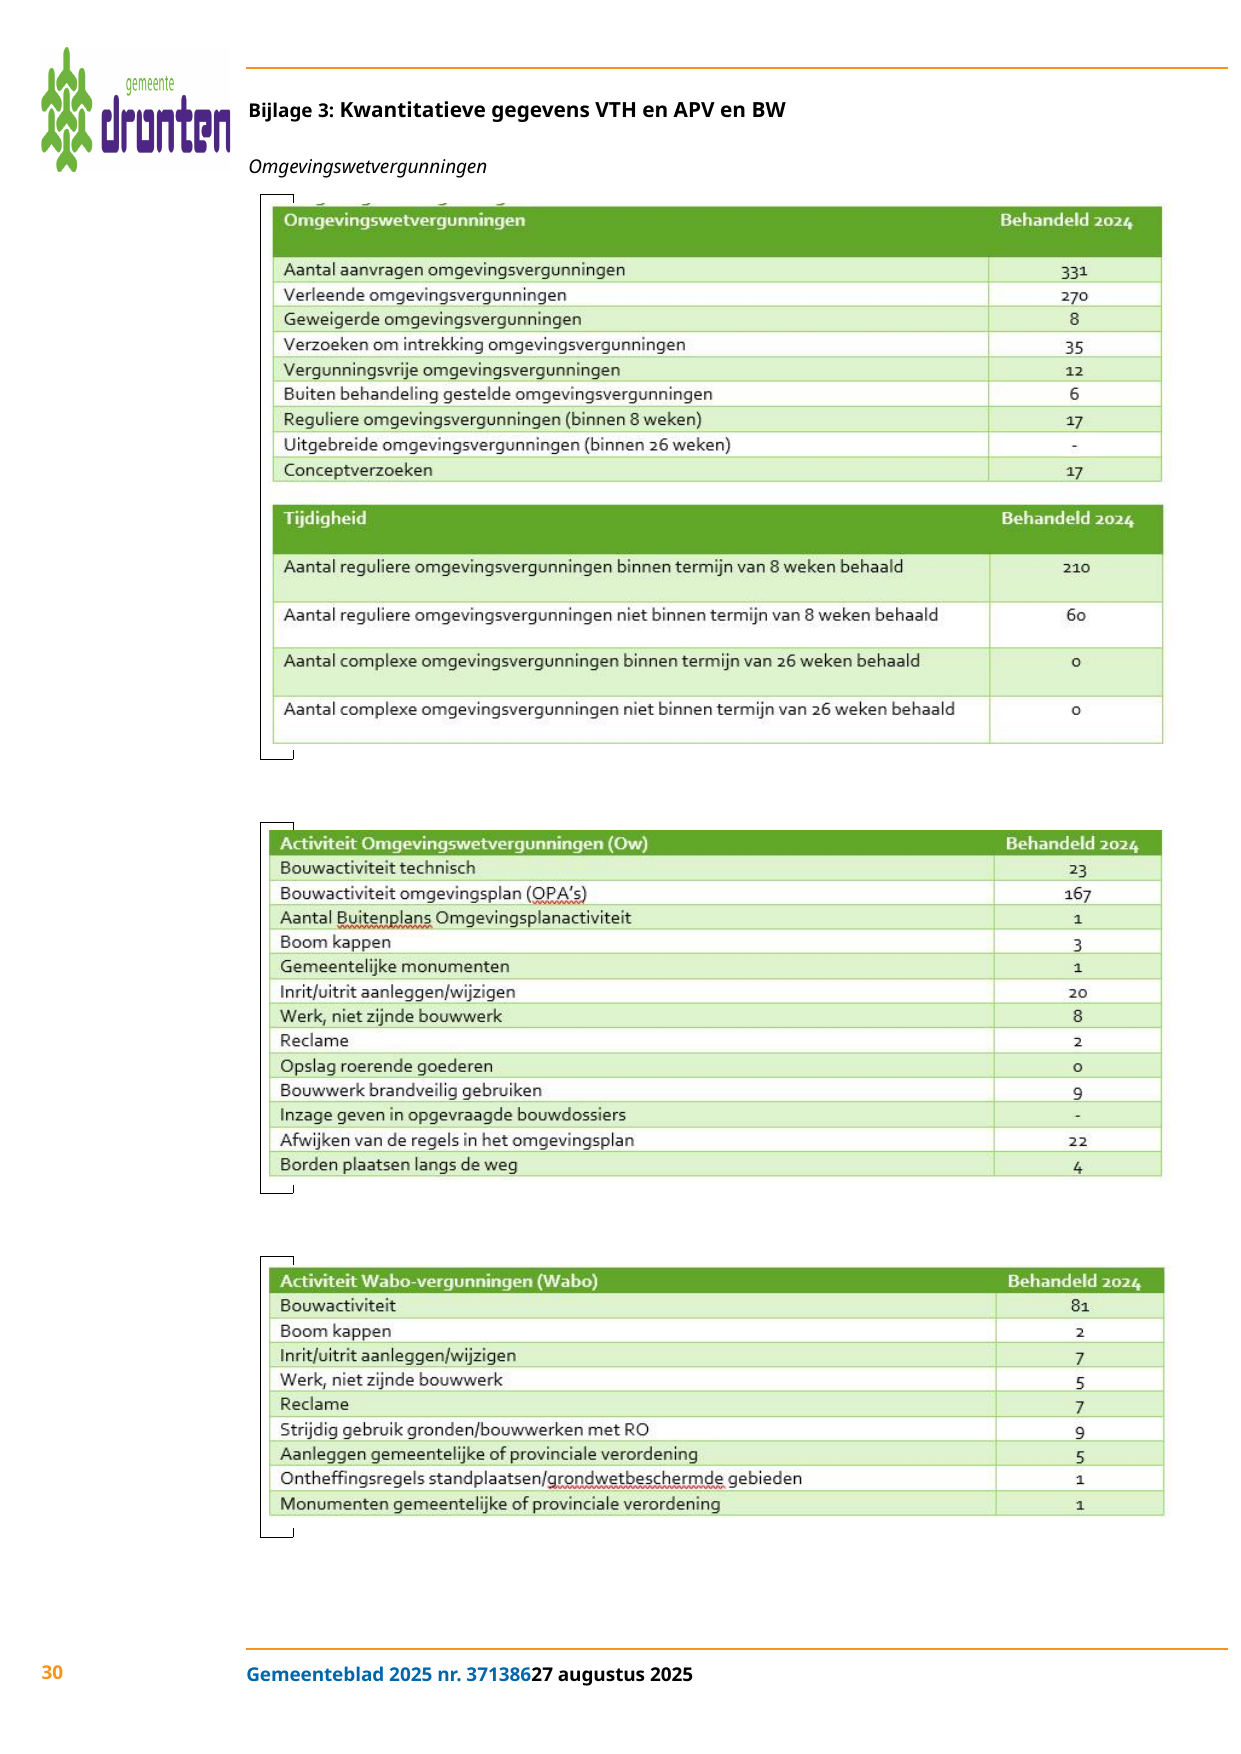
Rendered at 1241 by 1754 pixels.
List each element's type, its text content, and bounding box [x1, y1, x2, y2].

text Bijlage 3: Kwantitatieve gegevens VTH en APV en BW [248, 95, 1152, 123]
picture [268, 1265, 1173, 1528]
picture [268, 203, 1173, 750]
picture [268, 830, 1173, 1185]
text Omgevingswetvergunningen [248, 153, 1152, 179]
picture [41, 47, 231, 172]
